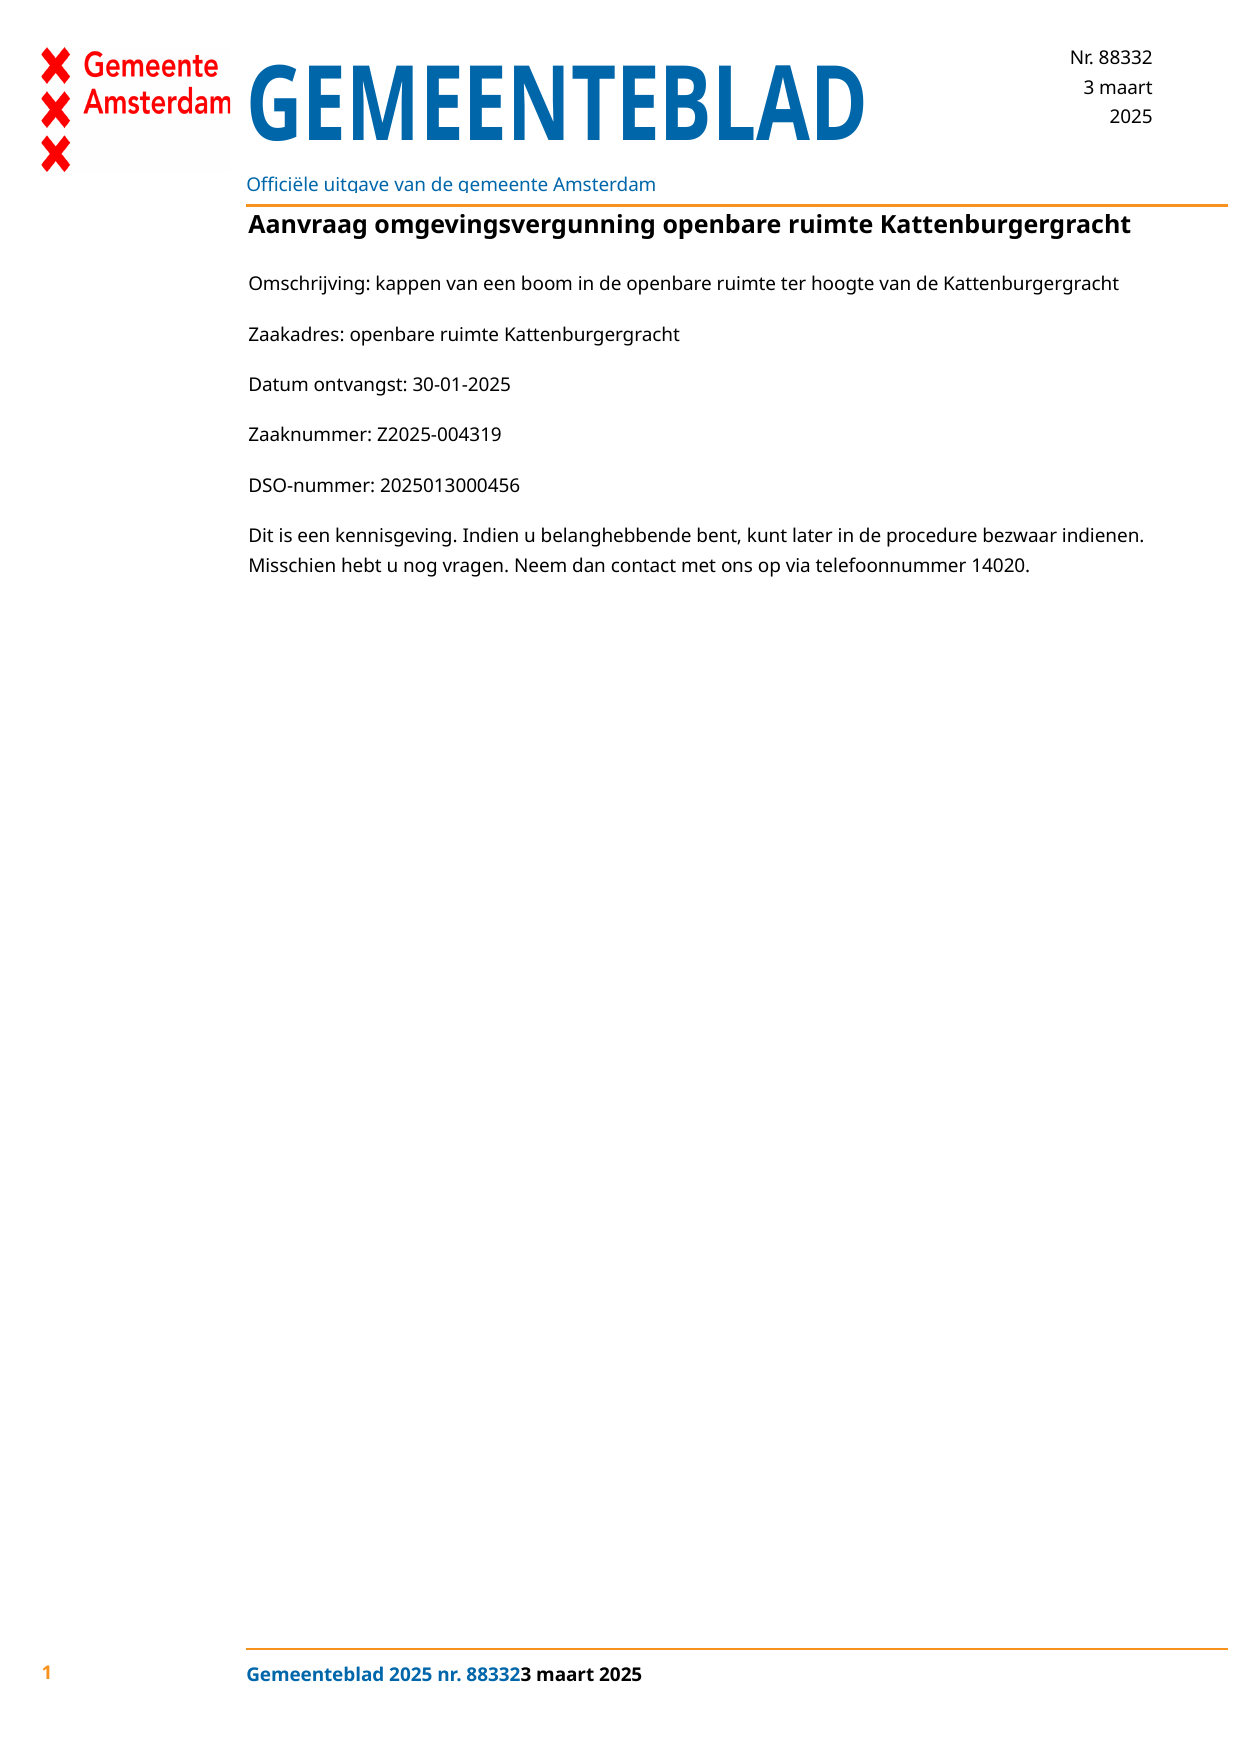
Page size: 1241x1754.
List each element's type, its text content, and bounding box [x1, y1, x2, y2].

text Datum ontvangst: 30-01-2025 [248, 371, 1152, 397]
text Dit is een kennisgeving. Indien u belanghebbende bent, kunt later in de procedure bezwaar indienen. Misschien hebt u nog vragen. Neem dan contact met ons op via telefoonnummer 14020. [248, 522, 1152, 578]
text Zaaknummer: Z2025-004319 [248, 422, 1152, 447]
picture [41, 47, 231, 172]
text Omschrijving: kappen van een boom in de openbare ruimte ter hoogte van de Kattenburgergracht [248, 270, 1152, 296]
text Aanvraag omgevingsvergunning openbare ruimte Kattenburgergracht [248, 207, 1152, 241]
text DSO-nummer: 2025013000456 [248, 472, 1152, 498]
text Zaakadres: openbare ruimte Kattenburgergracht [248, 321, 1152, 346]
